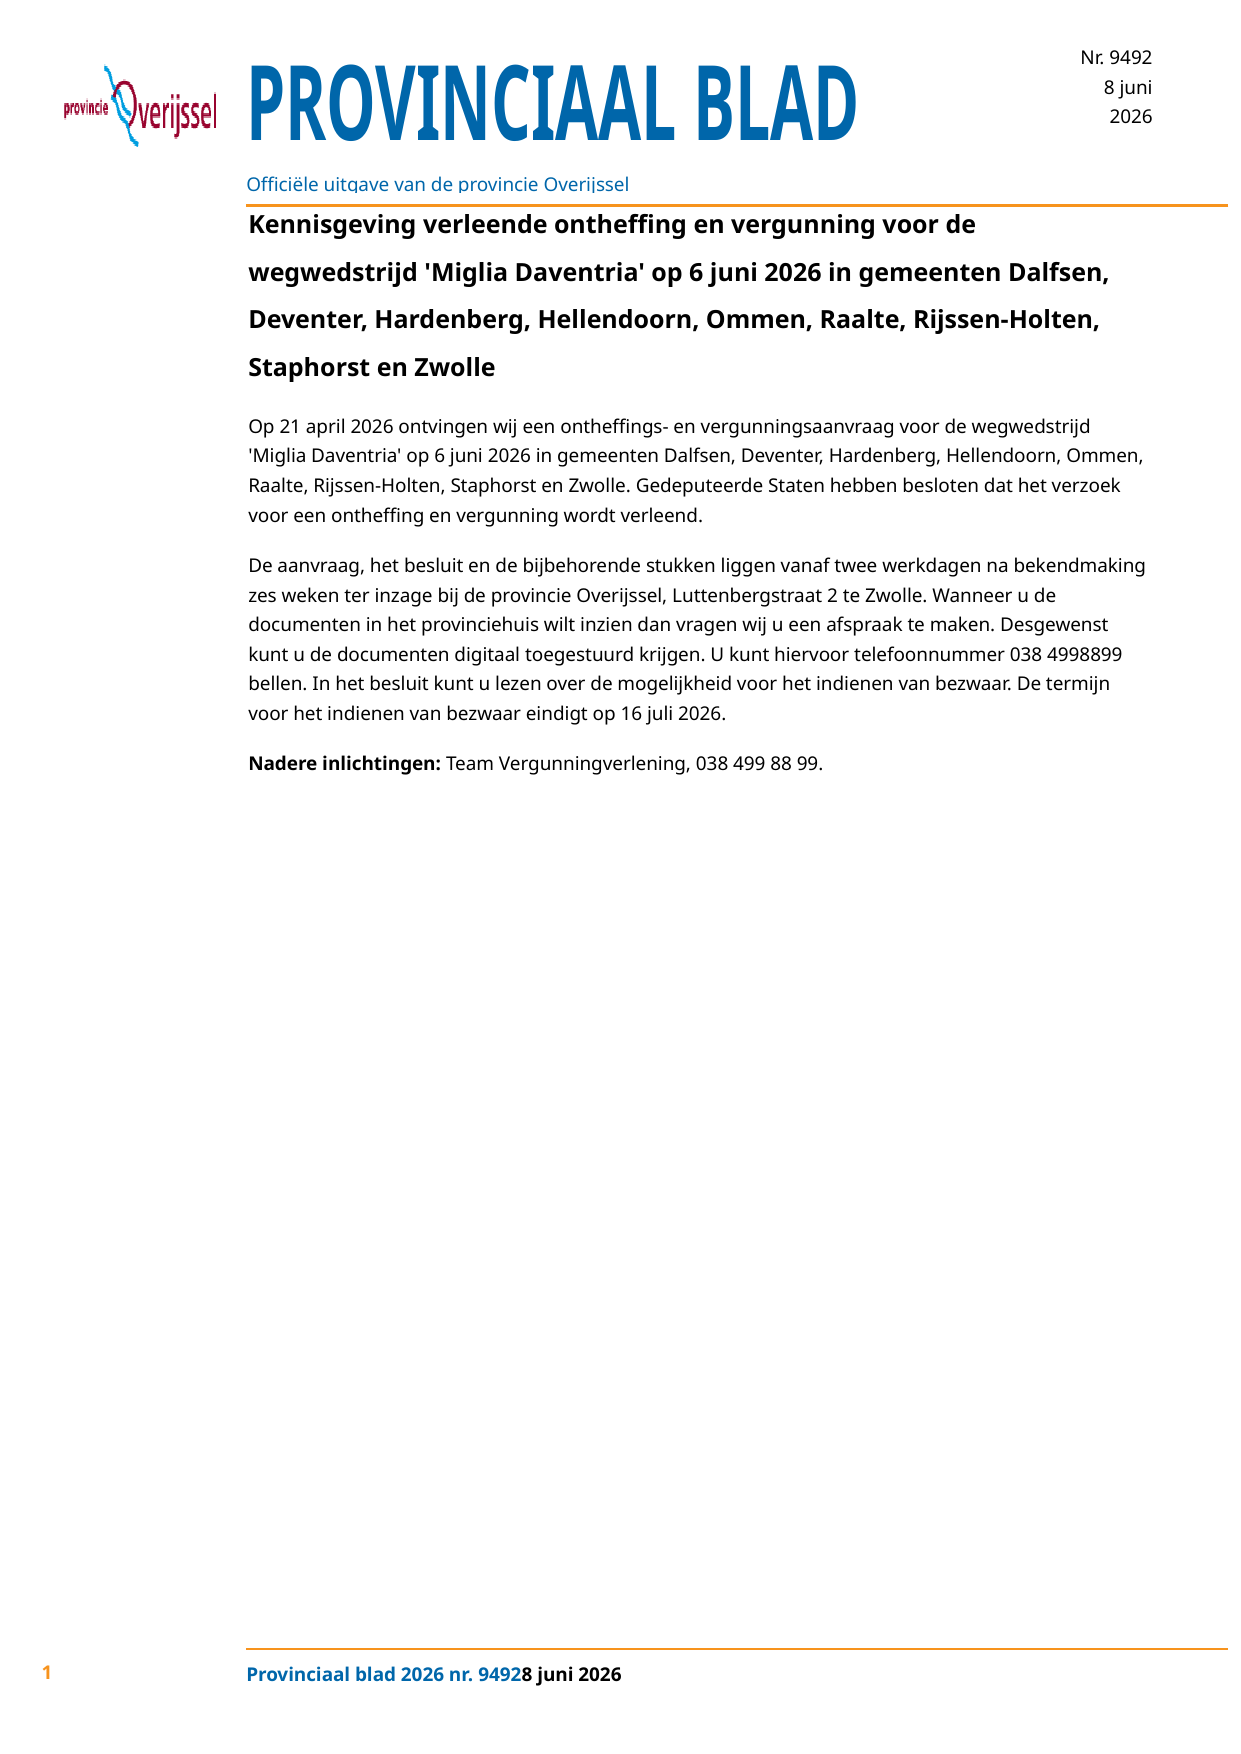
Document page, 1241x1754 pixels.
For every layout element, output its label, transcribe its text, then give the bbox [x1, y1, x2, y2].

text Op 21 april 2026 ontvingen wij een ontheffings- en vergunningsaanvraag voor de wegwedstrijd 'Miglia Daventria' op 6 juni 2026 in gemeenten Dalfsen, Deventer, Hardenberg, Hellendoorn, Ommen, Raalte, Rijssen-Holten, Staphorst en Zwolle. Gedeputeerde Staten hebben besloten dat het verzoek voor een ontheffing en vergunning wordt verleend. [248, 413, 1152, 528]
text De aanvraag, het besluit en de bijbehorende stukken liggen vanaf twee werkdagen na bekendmaking zes weken ter inzage bij de provincie Overijssel, Luttenbergstraat 2 te Zwolle. Wanneer u de documenten in het provinciehuis wilt inzien dan vragen wij u een afspraak te maken. Desgewenst kunt u de documenten digitaal toegestuurd krijgen. U kunt hiervoor telefoonnummer 038 4998899 bellen. In het besluit kunt u lezen over de mogelijkheid voor het indienen van bezwaar. De termijn voor het indienen van bezwaar eindigt op 16 juli 2026. [248, 552, 1152, 726]
text Nadere inlichtingen: Team Vergunningverlening, 038 499 88 99. [248, 751, 1152, 776]
text Kennisgeving verleende ontheffing en vergunning voor de wegwedstrijd 'Miglia Daventria' op 6 juni 2026 in gemeenten Dalfsen, Deventer, Hardenberg, Hellendoorn, Ommen, Raalte, Rijssen-Holten, Staphorst en Zwolle [248, 207, 1152, 384]
picture [41, 47, 231, 172]
